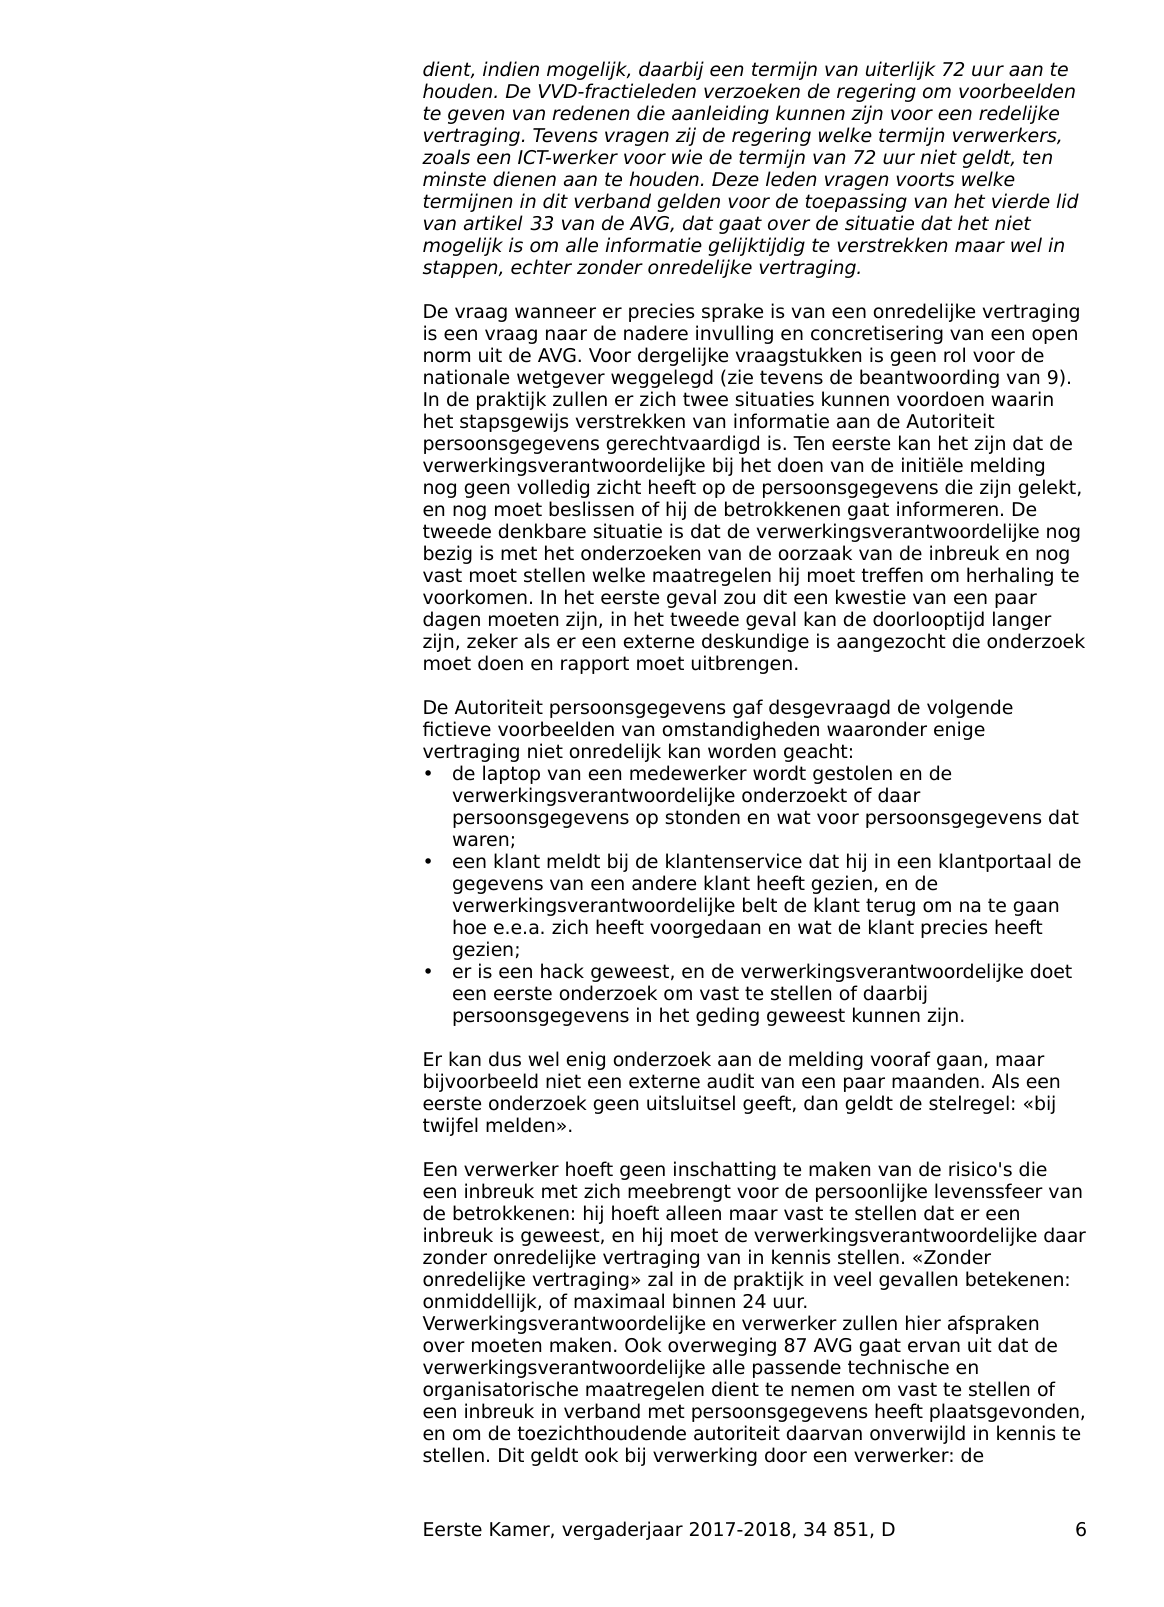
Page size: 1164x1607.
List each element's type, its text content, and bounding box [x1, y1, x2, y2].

text Een verwerker hoeft geen inschatting te maken van de risico's die een inbreuk met zich meebrengt voor de persoonlijke levenssfeer van de betrokkenen: hij hoeft alleen maar vast te stellen dat er een inbreuk is geweest, en hij moet de verwerkingsverantwoordelijke daar zonder onredelijke vertraging van in kennis stellen. «Zonder onredelijke vertraging» zal in de praktijk in veel gevallen betekenen: onmiddellijk, of maximaal binnen 24 uur. Verwerkingsverantwoordelijke en verwerker zullen hier afspraken over moeten maken. Ook overweging 87 AVG gaat ervan uit dat de verwerkingsverantwoordelijke alle passende technische en organisatorische maatregelen dient te nemen om vast te stellen of een inbreuk in verband met persoonsgegevens heeft plaatsgevonden, en om de toezichthoudende autoriteit daarvan onverwijld in kennis te stellen. Dit geldt ook bij verwerking door een verwerker: de [422, 1159, 1087, 1467]
text Er kan dus wel enig onderzoek aan de melding vooraf gaan, maar bijvoorbeeld niet een externe audit van een paar maanden. Als een eerste onderzoek geen uitsluitsel geeft, dan geldt de stelregel: «bij twijfel melden». [422, 1049, 1087, 1137]
text • er is een hack geweest, en de verwerkingsverantwoordelijke doet een eerste onderzoek om vast te stellen of daarbij persoonsgegevens in het geding geweest kunnen zijn. [422, 961, 1087, 1027]
text De vraag wanneer er precies sprake is van een onredelijke vertraging is een vraag naar de nadere invulling en concretisering van een open norm uit de AVG. Voor dergelijke vraagstukken is geen rol voor de nationale wetgever weggelegd (zie tevens de beantwoording van 9). [422, 301, 1087, 389]
text • een klant meldt bij de klantenservice dat hij in een klantportaal de gegevens van een andere klant heeft gezien, en de verwerkingsverantwoordelijke belt de klant terug om na te gaan hoe e.e.a. zich heeft voorgedaan en wat de klant precies heeft gezien; [422, 851, 1087, 961]
text • de laptop van een medewerker wordt gestolen en de verwerkingsverantwoordelijke onderzoekt of daar persoonsgegevens op stonden en wat voor persoonsgegevens dat waren; [422, 763, 1087, 851]
text In de praktijk zullen er zich twee situaties kunnen voordoen waarin het stapsgewijs verstrekken van informatie aan de Autoriteit persoonsgegevens gerechtvaardigd is. Ten eerste kan het zijn dat de verwerkingsverantwoordelijke bij het doen van de initiële melding nog geen volledig zicht heeft op de persoonsgegevens die zijn gelekt, en nog moet beslissen of hij de betrokkenen gaat informeren. De tweede denkbare situatie is dat de verwerkingsverantwoordelijke nog bezig is met het onderzoeken van de oorzaak van de inbreuk en nog vast moet stellen welke maatregelen hij moet treffen om herhaling te voorkomen. In het eerste geval zou dit een kwestie van een paar dagen moeten zijn, in het tweede geval kan de doorlooptijd langer zijn, zeker als er een externe deskundige is aangezocht die onderzoek moet doen en rapport moet uitbrengen. [422, 389, 1087, 675]
text dient, indien mogelijk, daarbij een termijn van uiterlijk 72 uur aan te houden. De VVD-fractieleden verzoeken de regering om voorbeelden te geven van redenen die aanleiding kunnen zijn voor een redelijke vertraging. Tevens vragen zij de regering welke termijn verwerkers, zoals een ICT-werker voor wie de termijn van 72 uur niet geldt, ten minste dienen aan te houden. Deze leden vragen voorts welke termijnen in dit verband gelden voor de toepassing van het vierde lid van artikel 33 van de AVG, dat gaat over de situatie dat het niet mogelijk is om alle informatie gelijktijdig te verstrekken maar wel in stappen, echter zonder onredelijke vertraging. [422, 59, 1087, 279]
text De Autoriteit persoonsgegevens gaf desgevraagd de volgende fictieve voorbeelden van omstandigheden waaronder enige vertraging niet onredelijk kan worden geacht: [422, 697, 1087, 763]
